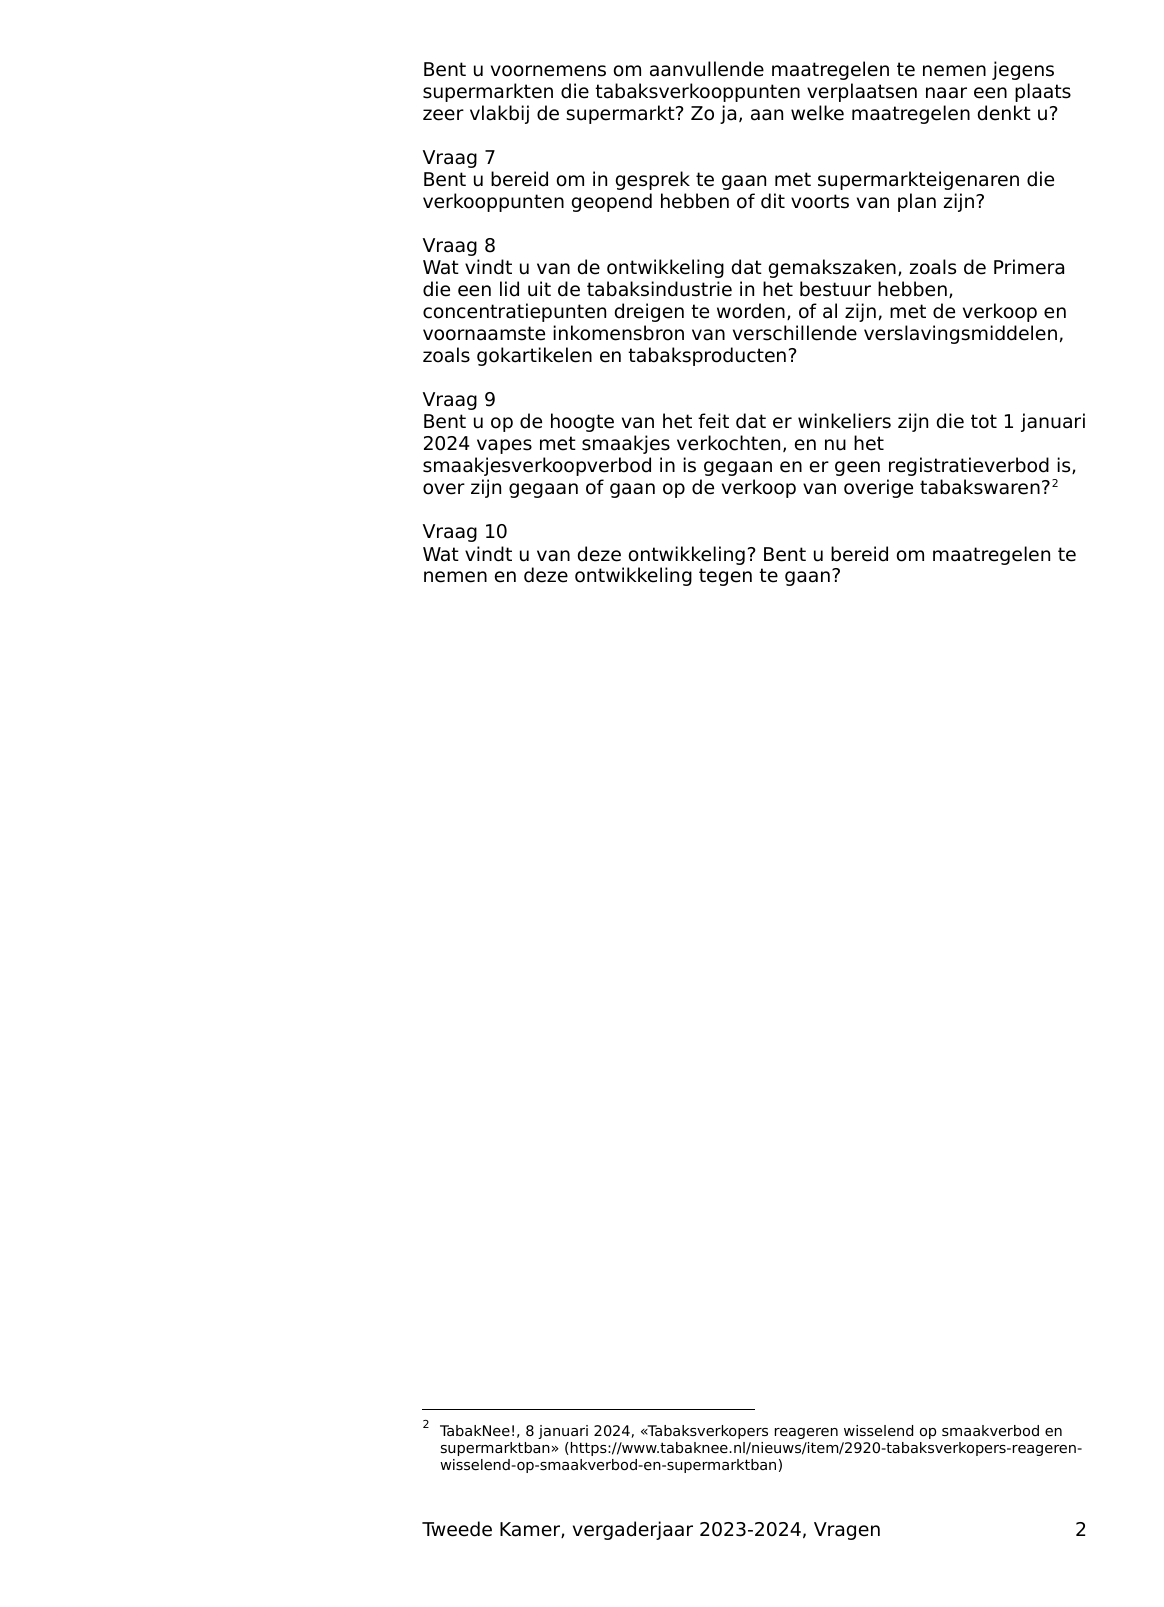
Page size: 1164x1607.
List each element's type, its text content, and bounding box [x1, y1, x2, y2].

text TabakNee!, 8 januari 2024, «Tabaksverkopers reageren wisselend op smaakverbod en supermarktban» (https://www.tabaknee.nl/nieuws/item/2920-tabaksverkopers-reageren-wisselend-op-smaakverbod-en-supermarktban) [422, 1418, 1087, 1474]
text Vraag 7 [422, 147, 1087, 169]
text Wat vindt u van deze ontwikkeling? Bent u bereid om maatregelen te nemen en deze ontwikkeling tegen te gaan? [422, 543, 1087, 587]
text Vraag 9 [422, 389, 1087, 411]
text Wat vindt u van de ontwikkeling dat gemakszaken, zoals de Primera die een lid uit de tabaksindustrie in het bestuur hebben, concentratiepunten dreigen te worden, of al zijn, met de verkoop en voornaamste inkomensbron van verschillende verslavingsmiddelen, zoals gokartikelen en tabaksproducten? [422, 257, 1087, 367]
text Vraag 10 [422, 521, 1087, 543]
text Vraag 8 [422, 235, 1087, 257]
text Bent u voornemens om aanvullende maatregelen te nemen jegens supermarkten die tabaksverkooppunten verplaatsen naar een plaats zeer vlakbij de supermarkt? Zo ja, aan welke maatregelen denkt u? [422, 59, 1087, 125]
text Bent u op de hoogte van het feit dat er winkeliers zijn die tot 1 januari 2024 vapes met smaakjes verkochten, en nu het smaakjesverkoopverbod in is gegaan en er geen registratieverbod is, over zijn gegaan of gaan op de verkoop van overige tabakswaren? [422, 411, 1087, 499]
text Bent u bereid om in gesprek te gaan met supermarkteigenaren die verkooppunten geopend hebben of dit voorts van plan zijn? [422, 169, 1087, 213]
